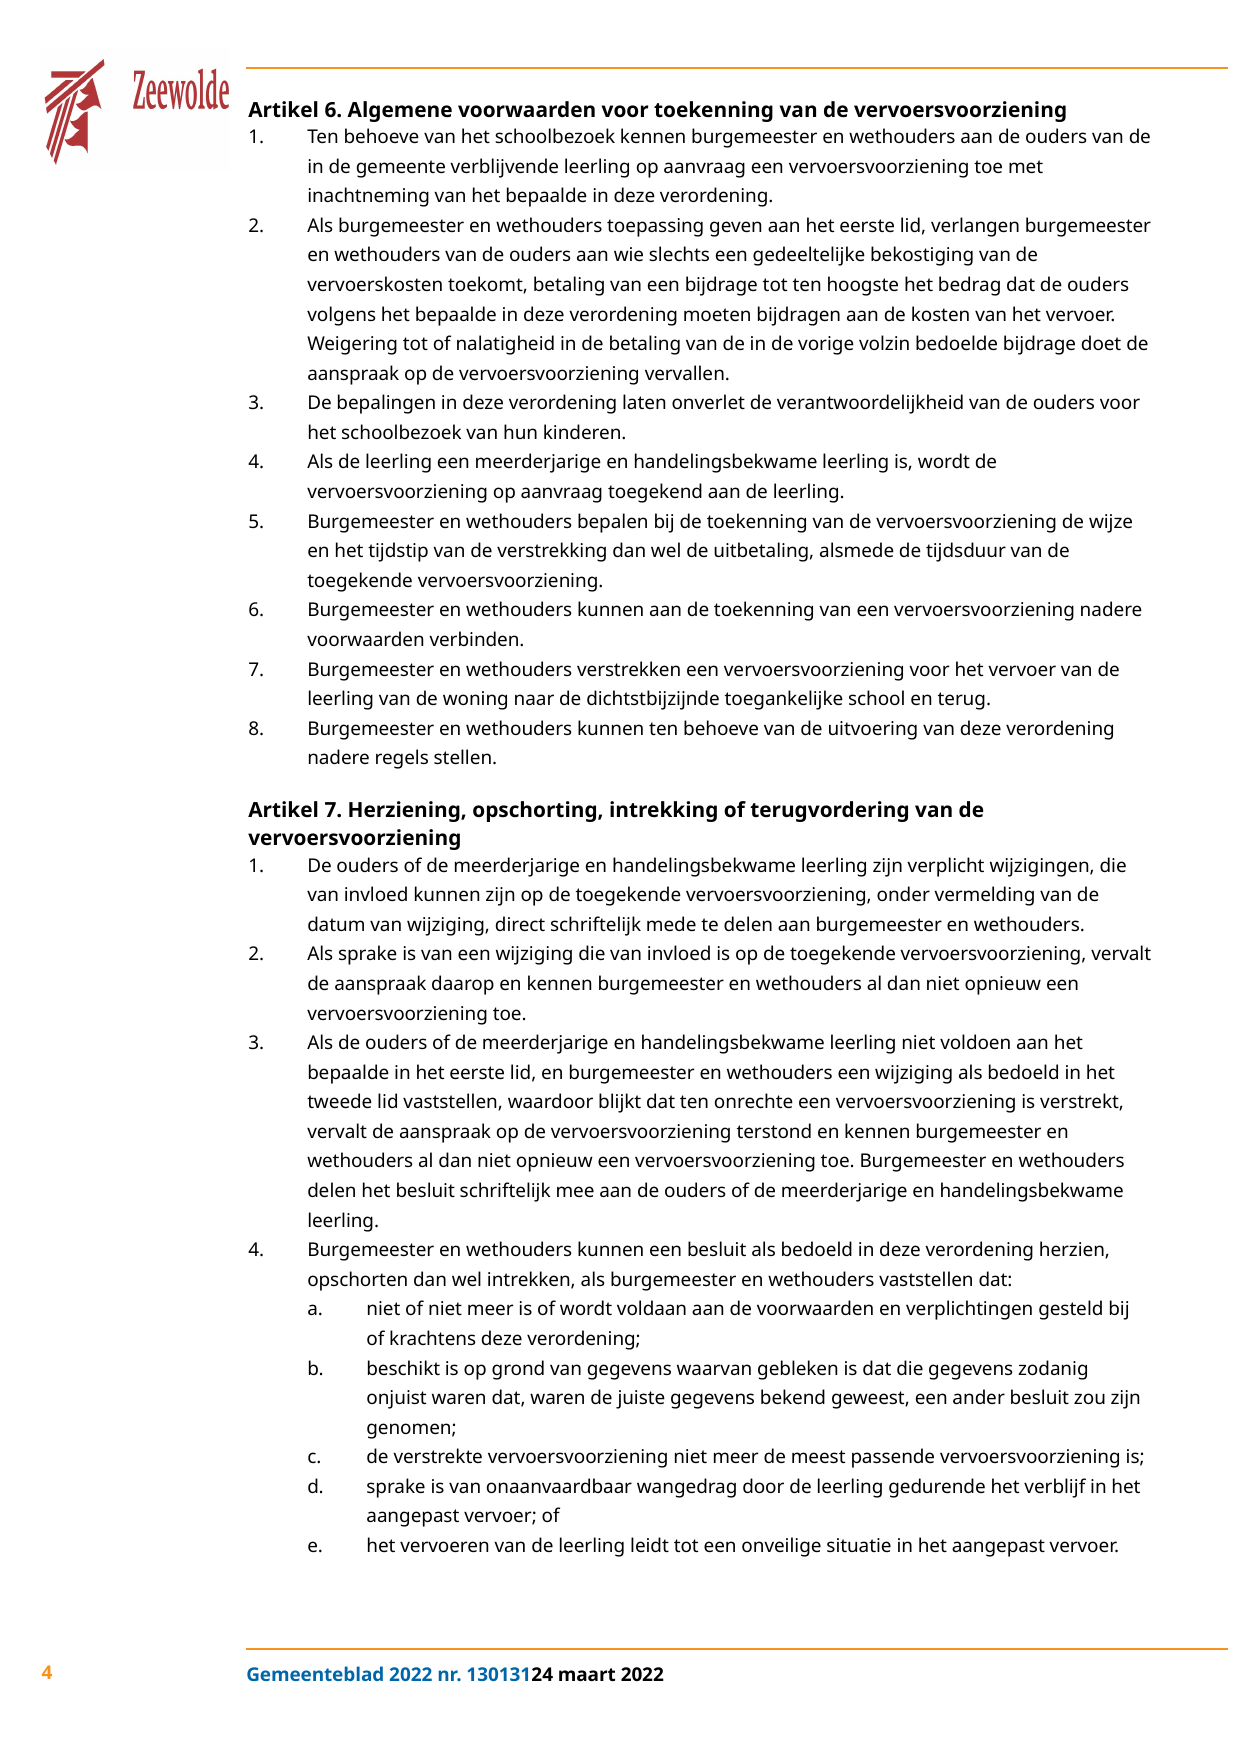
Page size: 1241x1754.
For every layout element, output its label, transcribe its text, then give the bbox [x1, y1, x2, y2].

list sprake is van onaanvaardbaar wangedrag door de leerling gedurende het verblijf in het aangepast vervoer; of [307, 1473, 1152, 1528]
list de verstrekte vervoersvoorziening niet meer de meest passende vervoersvoorziening is; [307, 1443, 1152, 1469]
list De bepalingen in deze verordening laten onverlet de verantwoordelijkheid van de ouders voor het schoolbezoek van hun kinderen. [248, 389, 1152, 445]
list Burgemeester en wethouders verstrekken een vervoersvoorziening voor het vervoer van de leerling van de woning naar de dichtstbijzijnde toegankelijke school en terug. [248, 656, 1152, 711]
list Burgemeester en wethouders bepalen bij de toekenning van de vervoersvoorziening de wijze en het tijdstip van de verstrekking dan wel de uitbetaling, alsmede de tijdsduur van de toegekende vervoersvoorziening. [248, 508, 1152, 593]
list Burgemeester en wethouders kunnen aan de toekenning van een vervoersvoorziening nadere voorwaarden verbinden. [248, 597, 1152, 652]
list Als sprake is van een wijziging die van invloed is op de toegekende vervoersvoorziening, vervalt de aanspraak daarop en kennen burgemeester en wethouders al dan niet opnieuw een vervoersvoorziening toe. [248, 941, 1152, 1025]
list Als burgemeester en wethouders toepassing geven aan het eerste lid, verlangen burgemeester en wethouders van de ouders aan wie slechts een gedeeltelijke bekostiging van de vervoerskosten toekomt, betaling van een bijdrage tot ten hoogste het bedrag dat de ouders volgens het bepaalde in deze verordening moeten bijdragen aan de kosten van het vervoer. Weigering tot of nalatigheid in de betaling van de in de vorige volzin bedoelde bijdrage doet de aanspraak op de vervoersvoorziening vervallen. [248, 212, 1152, 386]
list Als de leerling een meerderjarige en handelingsbekwame leerling is, wordt de vervoersvoorziening op aanvraag toegekend aan de leerling. [248, 449, 1152, 504]
list Burgemeester en wethouders kunnen een besluit als bedoeld in deze verordening herzien, opschorten dan wel intrekken, als burgemeester en wethouders vaststellen dat: [248, 1236, 1152, 1292]
picture [41, 47, 231, 172]
text Artikel 7. Herziening, opschorting, intrekking of terugvordering van de vervoersvoorziening [248, 795, 1152, 852]
list beschikt is op grond van gegevens waarvan gebleken is dat die gegevens zodanig onjuist waren dat, waren de juiste gegevens bekend geweest, een ander besluit zou zijn genomen; [307, 1355, 1152, 1439]
text Artikel 6. Algemene voorwaarden voor toekenning van de vervoersvoorziening [248, 95, 1152, 123]
list Als de ouders of de meerderjarige en handelingsbekwame leerling niet voldoen aan het bepaalde in het eerste lid, en burgemeester en wethouders een wijziging als bedoeld in het tweede lid vaststellen, waardoor blijkt dat ten onrechte een vervoersvoorziening is verstrekt, vervalt de aanspraak op de vervoersvoorziening terstond en kennen burgemeester en wethouders al dan niet opnieuw een vervoersvoorziening toe. Burgemeester en wethouders delen het besluit schriftelijk mee aan de ouders of de meerderjarige en handelingsbekwame leerling. [248, 1029, 1152, 1232]
list niet of niet meer is of wordt voldaan aan de voorwaarden en verplichtingen gesteld bij of krachtens deze verordening; [307, 1296, 1152, 1351]
list Burgemeester en wethouders kunnen ten behoeve van de uitvoering van deze verordening nadere regels stellen. [248, 715, 1152, 770]
list De ouders of de meerderjarige en handelingsbekwame leerling zijn verplicht wijzigingen, die van invloed kunnen zijn op de toegekende vervoersvoorziening, onder vermelding van de datum van wijziging, direct schriftelijk mede te delen aan burgemeester en wethouders. [248, 852, 1152, 937]
list Ten behoeve van het schoolbezoek kennen burgemeester en wethouders aan de ouders van de in de gemeente verblijvende leerling op aanvraag een vervoersvoorziening toe met inachtneming van het bepaalde in deze verordening. [248, 123, 1152, 208]
list het vervoeren van de leerling leidt tot een onveilige situatie in het aangepast vervoer. [307, 1532, 1152, 1558]
